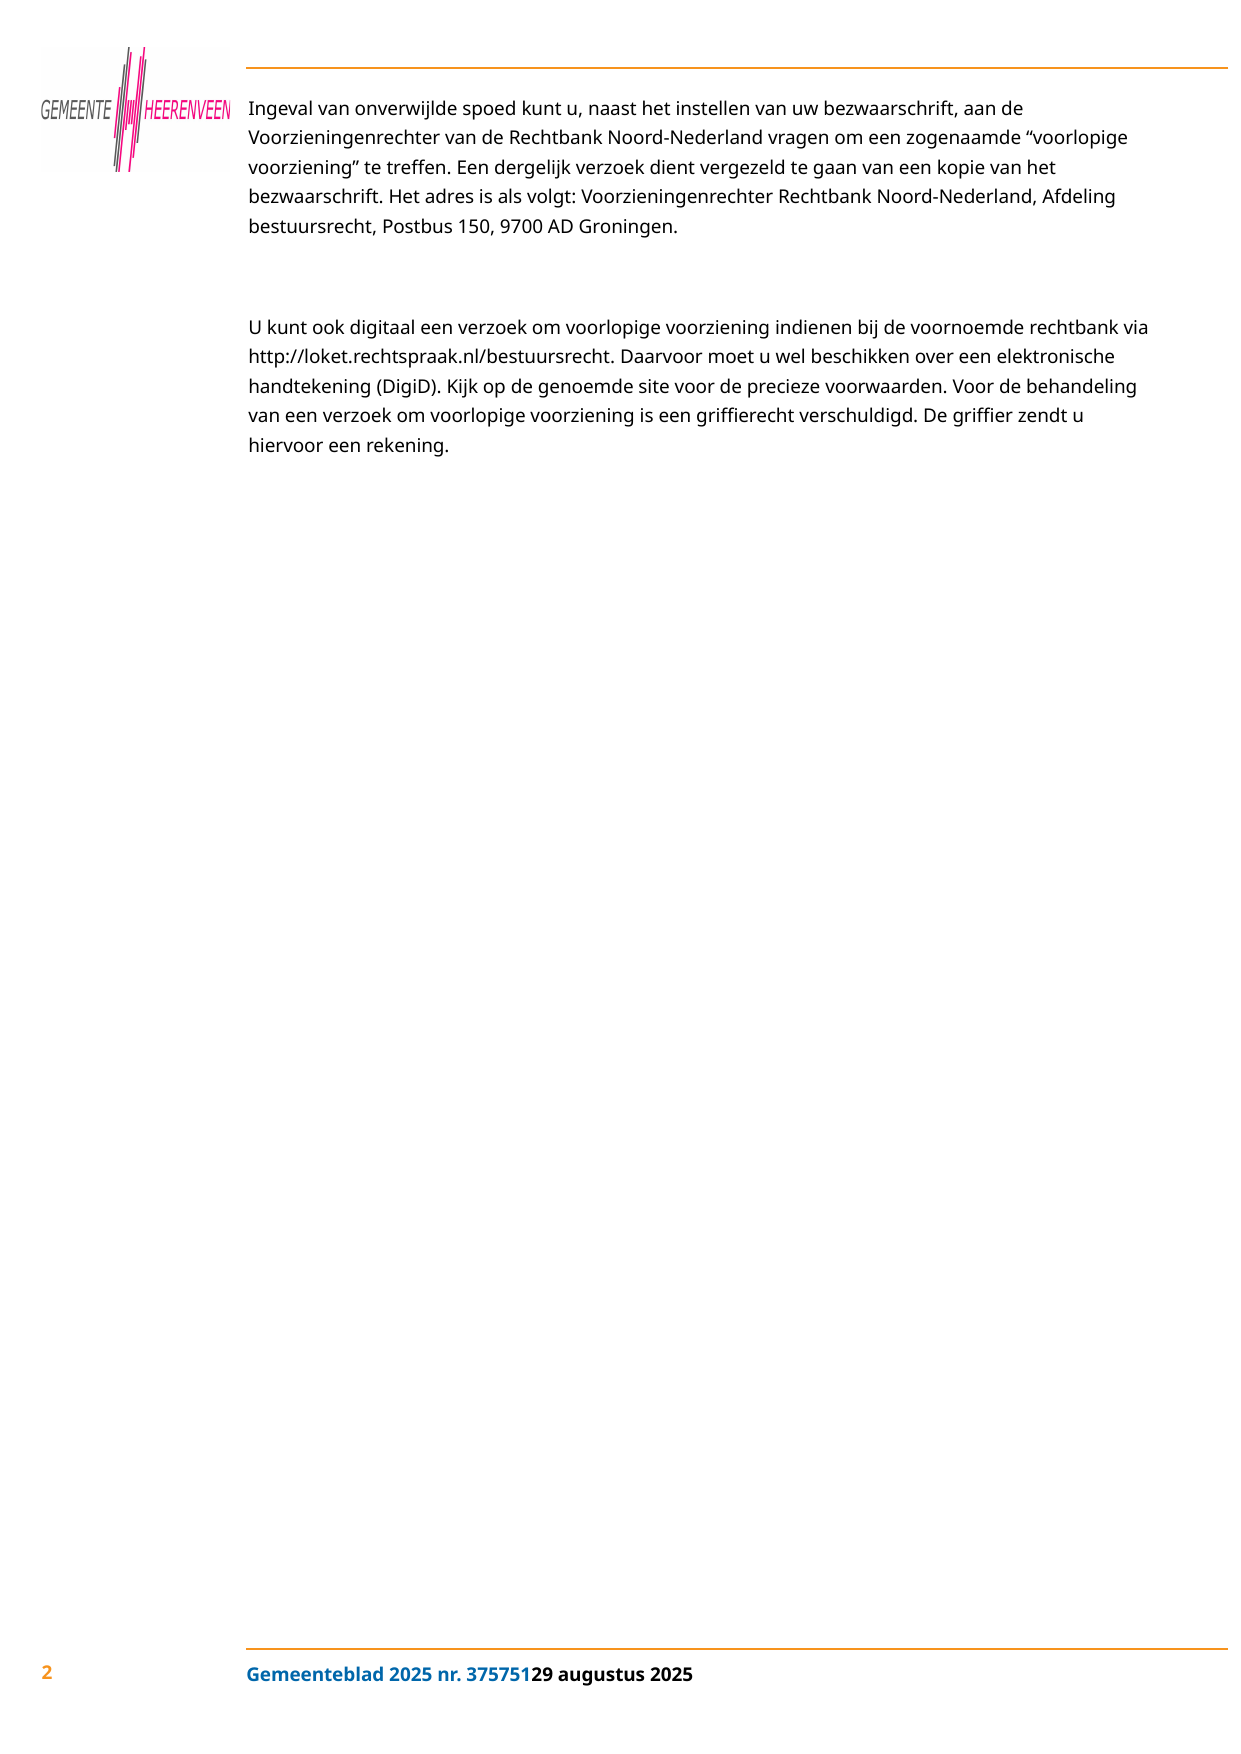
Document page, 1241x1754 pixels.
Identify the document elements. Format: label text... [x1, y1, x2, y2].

text Ingeval van onverwijlde spoed kunt u, naast het instellen van uw bezwaarschrift, aan de Voorzieningenrechter van de Rechtbank Noord-Nederland vragen om een zogenaamde “voorlopige voorziening” te treffen. Een dergelijk verzoek dient vergezeld te gaan van een kopie van het bezwaarschrift. Het adres is als volgt: Voorzieningenrechter Rechtbank Noord-Nederland, Afdeling bestuursrecht, Postbus 150, 9700 AD Groningen. [248, 95, 1152, 239]
picture [41, 47, 231, 172]
text U kunt ook digitaal een verzoek om voorlopige voorziening indienen bij de voornoemde rechtbank via http://loket.rechtspraak.nl/bestuursrecht. Daarvoor moet u wel beschikken over een elektronische handtekening (DigiD). Kijk op de genoemde site voor de precieze voorwaarden. Voor de behandeling van een verzoek om voorlopige voorziening is een griffierecht verschuldigd. De griffier zendt u hiervoor een rekening. [248, 314, 1152, 458]
